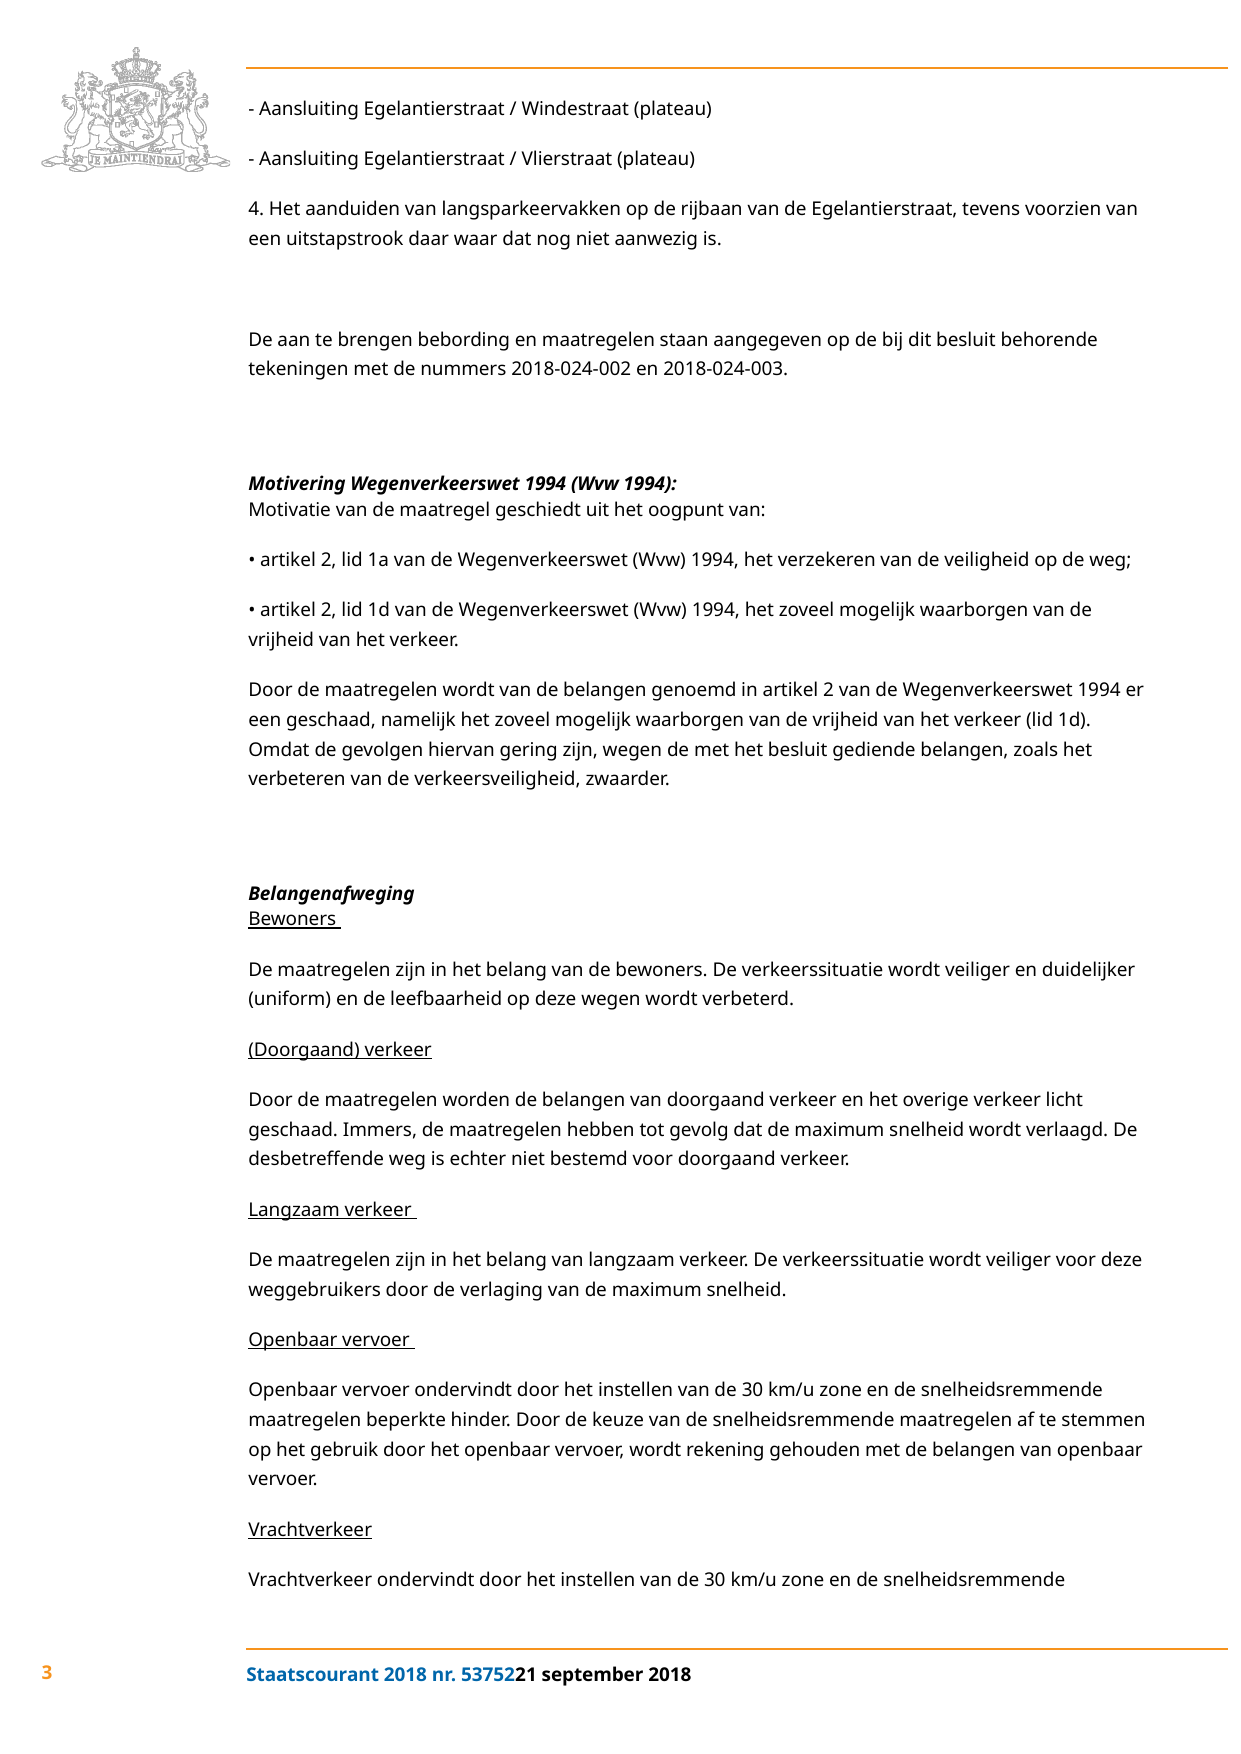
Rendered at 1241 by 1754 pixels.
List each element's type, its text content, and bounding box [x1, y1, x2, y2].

text Bewoners [248, 905, 1152, 931]
text - Aansluiting Egelantierstraat / Vlierstraat (plateau) [248, 145, 1152, 171]
text Langzaam verkeer [248, 1196, 1152, 1222]
text Vrachtverkeer ondervindt door het instellen van de 30 km/u zone en de snelheidsremmende [248, 1566, 1152, 1592]
text Vrachtverkeer [248, 1516, 1152, 1542]
text De maatregelen zijn in het belang van langzaam verkeer. De verkeerssituatie wordt veiliger voor deze weggebruikers door de verlaging van de maximum snelheid. [248, 1246, 1152, 1302]
text De aan te brengen bebording en maatregelen staan aangegeven op de bij dit besluit behorende tekeningen met de nummers 2018-024-002 en 2018-024-003. [248, 326, 1152, 381]
text Door de maatregelen wordt van de belangen genoemd in artikel 2 van de Wegenverkeerswet 1994 er een geschaad, namelijk het zoveel mogelijk waarborgen van de vrijheid van het verkeer (lid 1d). Omdat de gevolgen hiervan gering zijn, wegen de met het besluit gediende belangen, zoals het verbeteren van de verkeersveiligheid, zwaarder. [248, 677, 1152, 791]
text Door de maatregelen worden de belangen van doorgaand verkeer en het overige verkeer licht geschaad. Immers, de maatregelen hebben tot gevolg dat de maximum snelheid wordt verlaagd. De desbetreffende weg is echter niet bestemd voor doorgaand verkeer. [248, 1086, 1152, 1171]
text Motivering Wegenverkeerswet 1994 (Wvw 1994): [248, 470, 1152, 496]
text Openbaar vervoer [248, 1326, 1152, 1352]
text (Doorgaand) verkeer [248, 1036, 1152, 1062]
text Belangenafweging [248, 880, 1152, 905]
text • artikel 2, lid 1d van de Wegenverkeerswet (Wvw) 1994, het zoveel mogelijk waarborgen van de vrijheid van het verkeer. [248, 597, 1152, 652]
text Openbaar vervoer ondervindt door het instellen van de 30 km/u zone en de snelheidsremmende maatregelen beperkte hinder. Door de keuze van de snelheidsremmende maatregelen af te stemmen op het gebruik door het openbaar vervoer, wordt rekening gehouden met de belangen van openbaar vervoer. [248, 1377, 1152, 1491]
text - Aansluiting Egelantierstraat / Windestraat (plateau) [248, 95, 1152, 121]
text Motivatie van de maatregel geschiedt uit het oogpunt van: [248, 496, 1152, 521]
text • artikel 2, lid 1a van de Wegenverkeerswet (Wvw) 1994, het verzekeren van de veiligheid op de weg; [248, 546, 1152, 572]
picture [41, 47, 231, 172]
text 4. Het aanduiden van langsparkeervakken op de rijbaan van de Egelantierstraat, tevens voorzien van een uitstapstrook daar waar dat nog niet aanwezig is. [248, 196, 1152, 251]
text De maatregelen zijn in het belang van de bewoners. De verkeerssituatie wordt veiliger en duidelijker (uniform) en de leefbaarheid op deze wegen wordt verbeterd. [248, 956, 1152, 1011]
